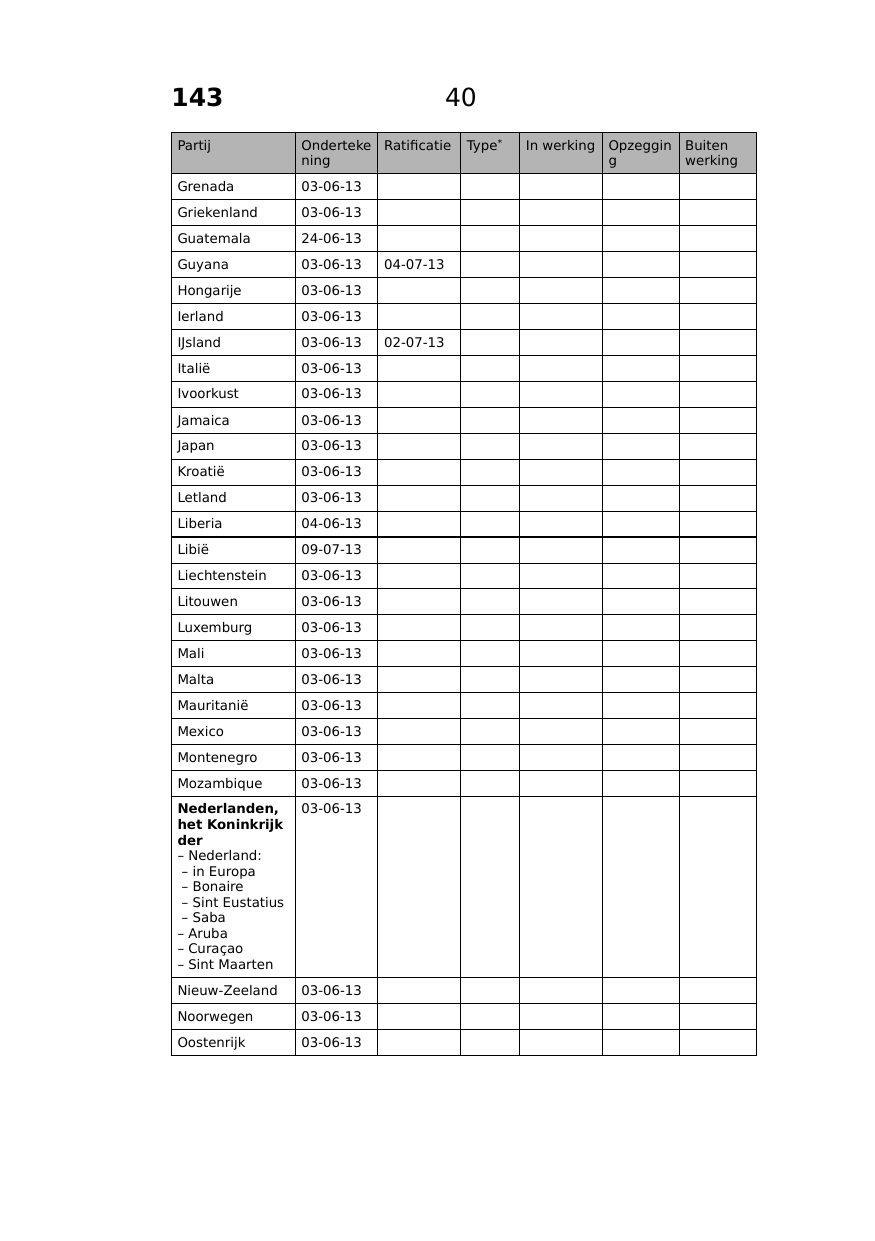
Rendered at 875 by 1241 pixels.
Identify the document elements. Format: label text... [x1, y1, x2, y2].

table_cell [603, 252, 679, 277]
table_cell [461, 512, 519, 536]
table_cell Mexico [172, 719, 295, 744]
table_cell [603, 693, 679, 718]
table_header Opzegging [603, 133, 679, 173]
table_cell [378, 460, 460, 484]
table_cell [378, 667, 460, 692]
table_cell [461, 278, 519, 303]
table_cell [603, 538, 679, 562]
table_cell [603, 408, 679, 433]
table_cell [603, 278, 679, 303]
table_cell [520, 864, 602, 879]
table_cell [378, 1030, 460, 1055]
table_cell [603, 226, 679, 251]
table_cell – Nederland: [172, 848, 295, 864]
table_cell [680, 797, 756, 848]
table_cell [461, 879, 519, 895]
table_cell [680, 382, 756, 407]
table_cell – Saba [172, 910, 295, 926]
table_cell Japan [172, 434, 295, 459]
table_cell [378, 200, 460, 225]
table_cell [603, 304, 679, 329]
table_cell [461, 693, 519, 718]
table_cell [603, 1030, 679, 1055]
table_cell [520, 564, 602, 588]
table_cell 03-06-13 [296, 330, 377, 355]
table_cell Ivoorkust [172, 382, 295, 407]
table_cell Letland [172, 486, 295, 511]
table_cell [603, 615, 679, 640]
table_cell [378, 1004, 460, 1029]
table_cell [680, 745, 756, 770]
table_cell [680, 957, 756, 977]
table_cell 03-06-13 [296, 641, 377, 666]
table_cell [461, 719, 519, 744]
table_cell [520, 330, 602, 355]
table_cell [603, 486, 679, 511]
table_cell [296, 910, 377, 926]
table_cell [520, 615, 602, 640]
table_cell [378, 641, 460, 666]
table_cell Mozambique [172, 771, 295, 796]
table_cell [603, 667, 679, 692]
table_cell [461, 1030, 519, 1055]
table_header In werking [520, 133, 602, 173]
table_cell [461, 667, 519, 692]
table_cell Malta [172, 667, 295, 692]
table_cell [520, 957, 602, 977]
table_cell 03-06-13 [296, 667, 377, 692]
table_cell [461, 200, 519, 225]
table_cell [520, 486, 602, 511]
table_cell [680, 538, 756, 562]
table_cell [680, 589, 756, 614]
table_cell Noorwegen [172, 1004, 295, 1029]
table_cell [603, 941, 679, 957]
table_cell [680, 926, 756, 941]
table_cell [378, 304, 460, 329]
table_cell Montenegro [172, 745, 295, 770]
table_cell [680, 304, 756, 329]
table_header Ratificatie [378, 133, 460, 173]
table_cell [296, 895, 377, 910]
table_cell [296, 848, 377, 864]
table_cell 03-06-13 [296, 745, 377, 770]
table_cell [378, 910, 460, 926]
table_cell [520, 895, 602, 910]
table_cell [378, 408, 460, 433]
table_cell [461, 910, 519, 926]
table_cell 09-07-13 [296, 538, 377, 562]
table_cell 03-06-13 [296, 486, 377, 511]
table_cell [461, 745, 519, 770]
table_cell [378, 745, 460, 770]
table_cell [461, 771, 519, 796]
table_cell – Sint Eustatius [172, 895, 295, 910]
table_cell Jamaica [172, 408, 295, 433]
table_cell [520, 719, 602, 744]
table_cell [461, 564, 519, 588]
table_cell 03-06-13 [296, 615, 377, 640]
table_cell – Bonaire [172, 879, 295, 895]
table_cell Litouwen [172, 589, 295, 614]
table_cell – in Europa [172, 864, 295, 879]
table_cell [520, 200, 602, 225]
table_cell [520, 1004, 602, 1029]
table_cell [461, 848, 519, 864]
table_cell [461, 864, 519, 879]
table_cell [461, 408, 519, 433]
table_cell [520, 641, 602, 666]
table_cell Ierland [172, 304, 295, 329]
table_cell [680, 771, 756, 796]
table_cell [603, 564, 679, 588]
table_cell Kroatië [172, 460, 295, 484]
table_cell [520, 460, 602, 484]
table_cell [603, 589, 679, 614]
table_cell [603, 978, 679, 1003]
table_cell [461, 797, 519, 848]
table_cell Mali [172, 641, 295, 666]
table_cell [461, 252, 519, 277]
table_cell [603, 434, 679, 459]
table_cell [520, 797, 602, 848]
table_cell [378, 434, 460, 459]
table_cell [296, 879, 377, 895]
table_cell [680, 615, 756, 640]
table_cell [461, 330, 519, 355]
table_cell [378, 226, 460, 251]
table_cell [680, 200, 756, 225]
table_cell Hongarije [172, 278, 295, 303]
table_cell 03-06-13 [296, 719, 377, 744]
table_cell [378, 771, 460, 796]
table_cell [378, 382, 460, 407]
table_cell Luxemburg [172, 615, 295, 640]
table_cell [680, 719, 756, 744]
table_cell [378, 895, 460, 910]
table_cell [520, 304, 602, 329]
table_cell [520, 252, 602, 277]
table_cell 03-06-13 [296, 564, 377, 588]
table_cell 03-06-13 [296, 460, 377, 484]
table_cell [603, 926, 679, 941]
table_cell [680, 1004, 756, 1029]
table_cell Mauritanië [172, 693, 295, 718]
table_cell [680, 512, 756, 536]
table_cell Guyana [172, 252, 295, 277]
table_cell [378, 174, 460, 199]
table_cell [520, 434, 602, 459]
table_cell [520, 408, 602, 433]
table_cell [378, 356, 460, 381]
table_cell 03-06-13 [296, 589, 377, 614]
table_cell [680, 486, 756, 511]
table_cell [378, 879, 460, 895]
table_cell [461, 941, 519, 957]
table_cell [520, 926, 602, 941]
table_cell [520, 693, 602, 718]
table_cell [520, 538, 602, 562]
table_cell [603, 797, 679, 848]
table_cell 03-06-13 [296, 200, 377, 225]
table_cell [680, 978, 756, 1003]
table_cell [603, 512, 679, 536]
table_cell [378, 978, 460, 1003]
table_cell Libië [172, 538, 295, 562]
table_cell [378, 719, 460, 744]
table_cell [520, 910, 602, 926]
table_cell [680, 864, 756, 879]
table_cell [461, 926, 519, 941]
table_cell [461, 589, 519, 614]
table_cell [378, 848, 460, 864]
table_cell 03-06-13 [296, 434, 377, 459]
table_cell – Sint Maarten [172, 957, 295, 977]
table_cell [378, 926, 460, 941]
table_cell [603, 382, 679, 407]
table_cell [461, 460, 519, 484]
table_cell [461, 226, 519, 251]
table_cell [680, 278, 756, 303]
table_cell [296, 926, 377, 941]
table_cell [680, 564, 756, 588]
table_cell [680, 941, 756, 957]
table_cell [680, 641, 756, 666]
table_cell Oostenrijk [172, 1030, 295, 1055]
table_cell [680, 667, 756, 692]
table_cell [461, 174, 519, 199]
table_cell [378, 486, 460, 511]
table_cell [520, 771, 602, 796]
table_cell [603, 330, 679, 355]
table_cell Grenada [172, 174, 295, 199]
table_cell [520, 174, 602, 199]
table_cell [520, 1030, 602, 1055]
table_cell 03-06-13 [296, 693, 377, 718]
table_cell [680, 434, 756, 459]
table_cell [378, 957, 460, 977]
table_header Partij [172, 133, 295, 173]
table_cell [461, 1004, 519, 1029]
table_cell [520, 745, 602, 770]
table_cell 03-06-13 [296, 1004, 377, 1029]
table_cell [461, 356, 519, 381]
table_cell [603, 879, 679, 895]
table_cell – Curaçao [172, 941, 295, 957]
table_cell Nederlanden, het Koninkrijk der [172, 797, 295, 848]
table_cell [603, 957, 679, 977]
table_cell [520, 356, 602, 381]
table_cell [378, 278, 460, 303]
table_cell [461, 486, 519, 511]
table_cell [378, 538, 460, 562]
table_cell [603, 895, 679, 910]
table_cell [520, 589, 602, 614]
table_cell 02-07-13 [378, 330, 460, 355]
table_cell [603, 719, 679, 744]
table_cell [603, 771, 679, 796]
table_cell [461, 382, 519, 407]
table_cell [603, 174, 679, 199]
table_cell [680, 879, 756, 895]
table_cell [680, 226, 756, 251]
table_cell [603, 200, 679, 225]
table_cell [520, 226, 602, 251]
table_cell [680, 460, 756, 484]
table_cell [520, 382, 602, 407]
table_cell [603, 460, 679, 484]
table_cell Liechtenstein [172, 564, 295, 588]
table_cell [461, 895, 519, 910]
table_cell [680, 356, 756, 381]
table_cell [461, 304, 519, 329]
table_cell [461, 978, 519, 1003]
table_cell IJsland [172, 330, 295, 355]
table_cell [378, 693, 460, 718]
table_cell – Aruba [172, 926, 295, 941]
table_cell 04-06-13 [296, 512, 377, 536]
table_cell 03-06-13 [296, 1030, 377, 1055]
table_cell [603, 864, 679, 879]
table_header Type* [461, 133, 519, 173]
table_cell [603, 848, 679, 864]
table_cell 03-06-13 [296, 797, 377, 848]
table_cell 03-06-13 [296, 382, 377, 407]
table_cell [680, 408, 756, 433]
table_cell [520, 978, 602, 1003]
table_cell [378, 512, 460, 536]
table_cell [378, 615, 460, 640]
table_cell [680, 1030, 756, 1055]
table_cell [461, 957, 519, 977]
table_cell [680, 252, 756, 277]
table_cell [520, 512, 602, 536]
table_cell 03-06-13 [296, 978, 377, 1003]
table_cell [603, 356, 679, 381]
table_cell [520, 278, 602, 303]
table_cell [378, 797, 460, 848]
table_cell [378, 564, 460, 588]
table_cell [520, 879, 602, 895]
table_cell [680, 693, 756, 718]
table_cell [680, 174, 756, 199]
table_cell Griekenland [172, 200, 295, 225]
table_cell [461, 615, 519, 640]
table_cell [378, 941, 460, 957]
table_cell 24-06-13 [296, 226, 377, 251]
table_cell [296, 957, 377, 977]
table_cell [680, 848, 756, 864]
table_cell [520, 667, 602, 692]
table_cell 04-07-13 [378, 252, 460, 277]
table_cell 03-06-13 [296, 278, 377, 303]
table_cell [296, 864, 377, 879]
table_cell [296, 941, 377, 957]
table_cell 03-06-13 [296, 408, 377, 433]
table_cell 03-06-13 [296, 356, 377, 381]
table_cell [520, 848, 602, 864]
table_header Buiten werking [680, 133, 756, 173]
table_cell 03-06-13 [296, 304, 377, 329]
table_cell [603, 1004, 679, 1029]
table_header Ondertekening [296, 133, 377, 173]
table_cell Italië [172, 356, 295, 381]
table_cell Liberia [172, 512, 295, 536]
table_cell [461, 434, 519, 459]
table_cell [461, 641, 519, 666]
table_cell [680, 330, 756, 355]
table_cell 03-06-13 [296, 771, 377, 796]
table_cell [603, 641, 679, 666]
table_cell 03-06-13 [296, 252, 377, 277]
table_cell [461, 538, 519, 562]
table_cell [378, 864, 460, 879]
table_cell Nieuw-Zeeland [172, 978, 295, 1003]
table_cell [603, 910, 679, 926]
table_cell [680, 910, 756, 926]
table_cell [603, 745, 679, 770]
table_cell Guatemala [172, 226, 295, 251]
table_cell [520, 941, 602, 957]
table_cell [680, 895, 756, 910]
table_cell 03-06-13 [296, 174, 377, 199]
table_cell [378, 589, 460, 614]
